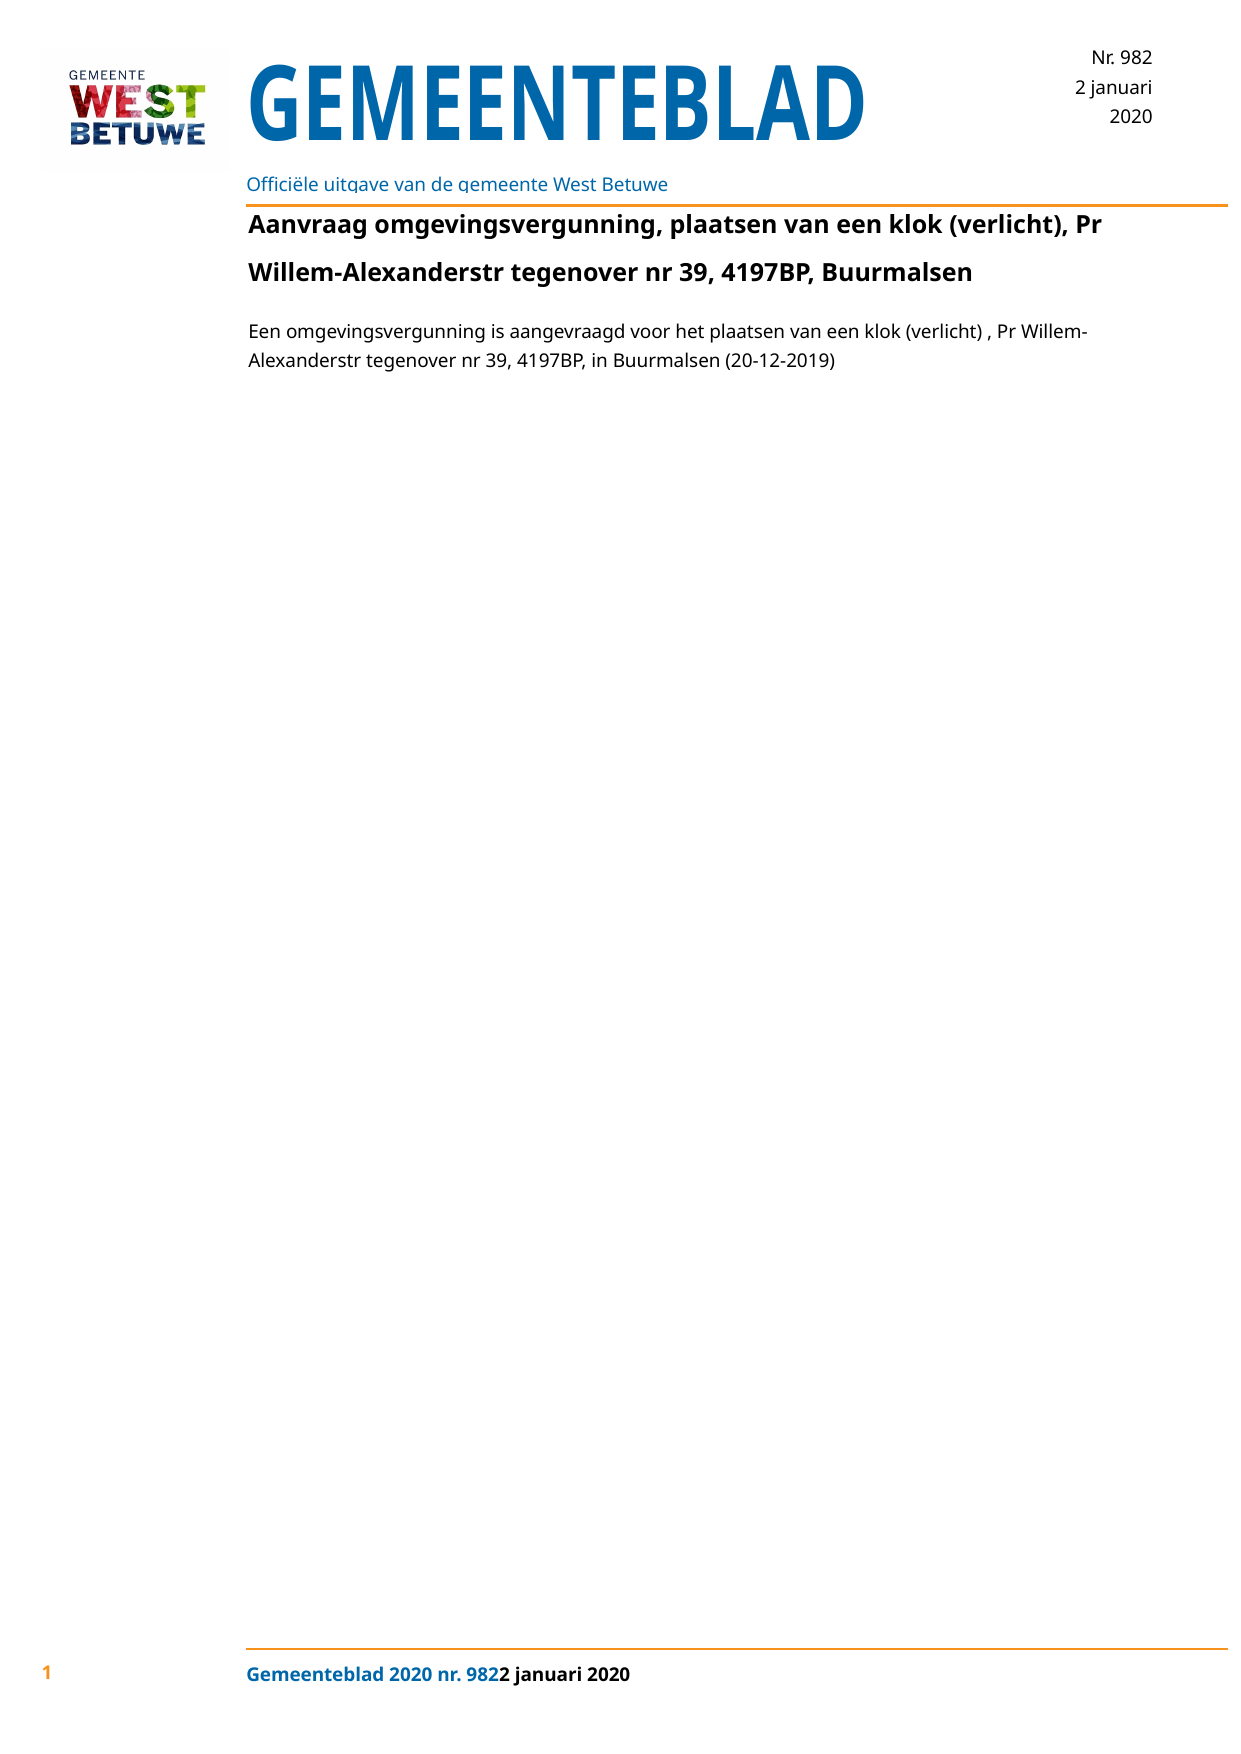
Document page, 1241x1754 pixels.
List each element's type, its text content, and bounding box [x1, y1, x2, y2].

text Aanvraag omgevingsvergunning, plaatsen van een klok (verlicht), Pr Willem-Alexanderstr tegenover nr 39, 4197BP, Buurmalsen [248, 207, 1152, 288]
picture [41, 47, 231, 172]
text Een omgevingsvergunning is aangevraagd voor het plaatsen van een klok (verlicht) , Pr Willem-Alexanderstr tegenover nr 39, 4197BP, in Buurmalsen (20-12-2019) [248, 318, 1152, 373]
